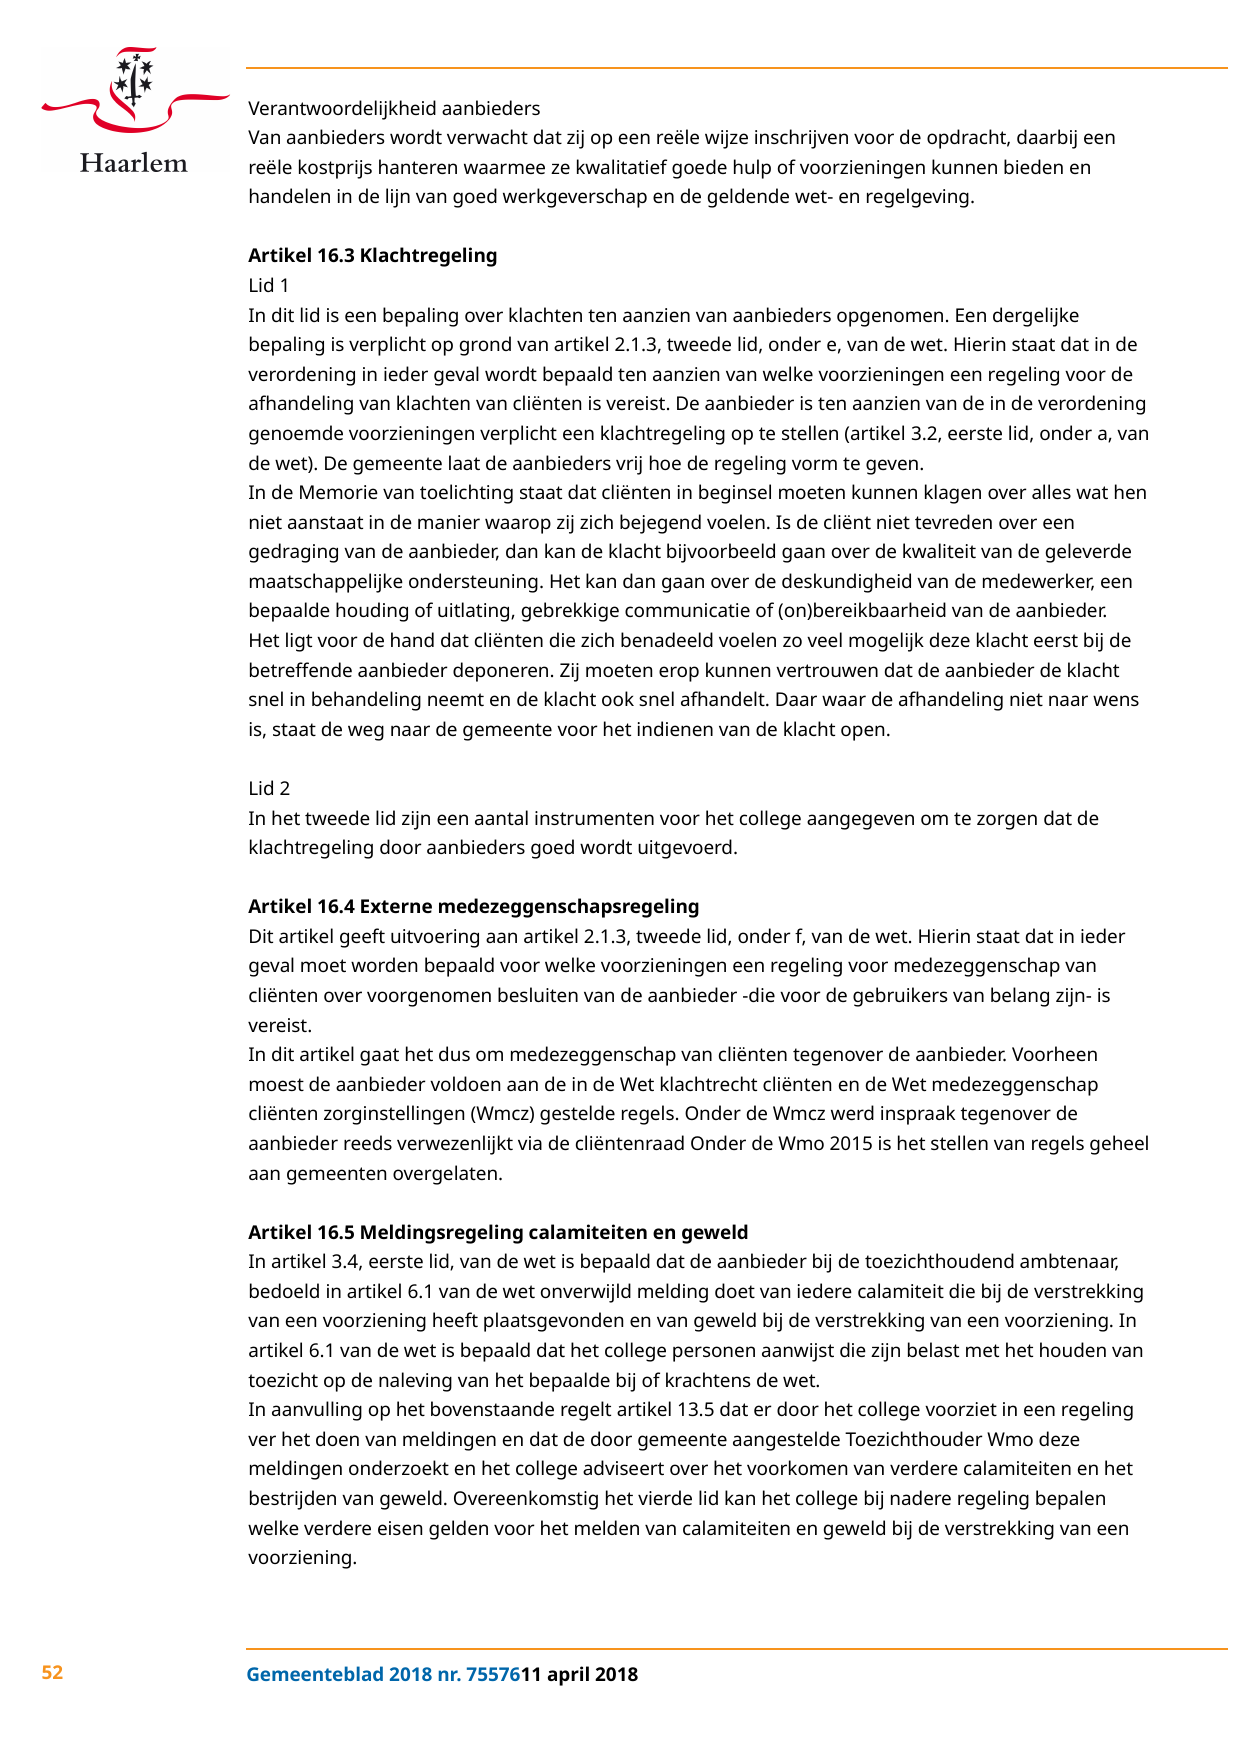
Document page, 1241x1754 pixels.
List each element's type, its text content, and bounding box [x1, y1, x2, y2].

text Artikel 16.4 Externe medezeggenschapsregeling [248, 893, 1152, 919]
text Lid 2 [248, 775, 1152, 801]
text Lid 1 [248, 272, 1152, 298]
text In dit lid is een bepaling over klachten ten aanzien van aanbieders opgenomen. Een dergelijke bepaling is verplicht op grond van artikel 2.1.3, tweede lid, onder e, van de wet. Hierin staat dat in de verordening in ieder geval wordt bepaald ten aanzien van welke voorzieningen een regeling voor de afhandeling van klachten van cliënten is vereist. De aanbieder is ten aanzien van de in de verordening genoemde voorzieningen verplicht een klachtregeling op te stellen (artikel 3.2, eerste lid, onder a, van de wet). De gemeente laat de aanbieders vrij hoe de regeling vorm te geven. [248, 302, 1152, 476]
text In het tweede lid zijn een aantal instrumenten voor het college aangegeven om te zorgen dat de klachtregeling door aanbieders goed wordt uitgevoerd. [248, 805, 1152, 860]
picture [41, 47, 231, 172]
text Van aanbieders wordt verwacht dat zij op een reële wijze inschrijven voor de opdracht, daarbij een reële kostprijs hanteren waarmee ze kwalitatief goede hulp of voorzieningen kunnen bieden en handelen in de lijn van goed werkgeverschap en de geldende wet- en regelgeving. [248, 124, 1152, 209]
text Het ligt voor de hand dat cliënten die zich benadeeld voelen zo veel mogelijk deze klacht eerst bij de betreffende aanbieder deponeren. Zij moeten erop kunnen vertrouwen dat de aanbieder de klacht snel in behandeling neemt en de klacht ook snel afhandelt. Daar waar de afhandeling niet naar wens is, staat de weg naar de gemeente voor het indienen van de klacht open. [248, 627, 1152, 742]
text In dit artikel gaat het dus om medezeggenschap van cliënten tegenover de aanbieder. Voorheen moest de aanbieder voldoen aan de in de Wet klachtrecht cliënten en de Wet medezeggenschap cliënten zorginstellingen (Wmcz) gestelde regels. Onder de Wmcz werd inspraak tegenover de aanbieder reeds verwezenlijkt via de cliëntenraad Onder de Wmo 2015 is het stellen van regels geheel aan gemeenten overgelaten. [248, 1041, 1152, 1186]
text In de Memorie van toelichting staat dat cliënten in beginsel moeten kunnen klagen over alles wat hen niet aanstaat in de manier waarop zij zich bejegend voelen. Is de cliënt niet tevreden over een gedraging van de aanbieder, dan kan de klacht bijvoorbeeld gaan over de kwaliteit van de geleverde maatschappelijke ondersteuning. Het kan dan gaan over de deskundigheid van de medewerker, een bepaalde houding of uitlating, gebrekkige communicatie of (on)bereikbaarheid van de aanbieder. [248, 479, 1152, 623]
text Artikel 16.3 Klachtregeling [248, 243, 1152, 268]
text Artikel 16.5 Meldingsregeling calamiteiten en geweld [248, 1219, 1152, 1245]
text Dit artikel geeft uitvoering aan artikel 2.1.3, tweede lid, onder f, van de wet. Hierin staat dat in ieder geval moet worden bepaald voor welke voorzieningen een regeling voor medezeggenschap van cliënten over voorgenomen besluiten van de aanbieder -die voor de gebruikers van belang zijn- is vereist. [248, 923, 1152, 1038]
text In artikel 3.4, eerste lid, van de wet is bepaald dat de aanbieder bij de toezichthoudend ambtenaar, bedoeld in artikel 6.1 van de wet onverwijld melding doet van iedere calamiteit die bij de verstrekking van een voorziening heeft plaatsgevonden en van geweld bij de verstrekking van een voorziening. In artikel 6.1 van de wet is bepaald dat het college personen aanwijst die zijn belast met het houden van toezicht op de naleving van het bepaalde bij of krachtens de wet. [248, 1248, 1152, 1393]
text In aanvulling op het bovenstaande regelt artikel 13.5 dat er door het college voorziet in een regeling ver het doen van meldingen en dat de door gemeente aangestelde Toezichthouder Wmo deze meldingen onderzoekt en het college adviseert over het voorkomen van verdere calamiteiten en het bestrijden van geweld. Overeenkomstig het vierde lid kan het college bij nadere regeling bepalen welke verdere eisen gelden voor het melden van calamiteiten en geweld bij de verstrekking van een voorziening. [248, 1396, 1152, 1570]
text Verantwoordelijkheid aanbieders [248, 95, 1152, 121]
